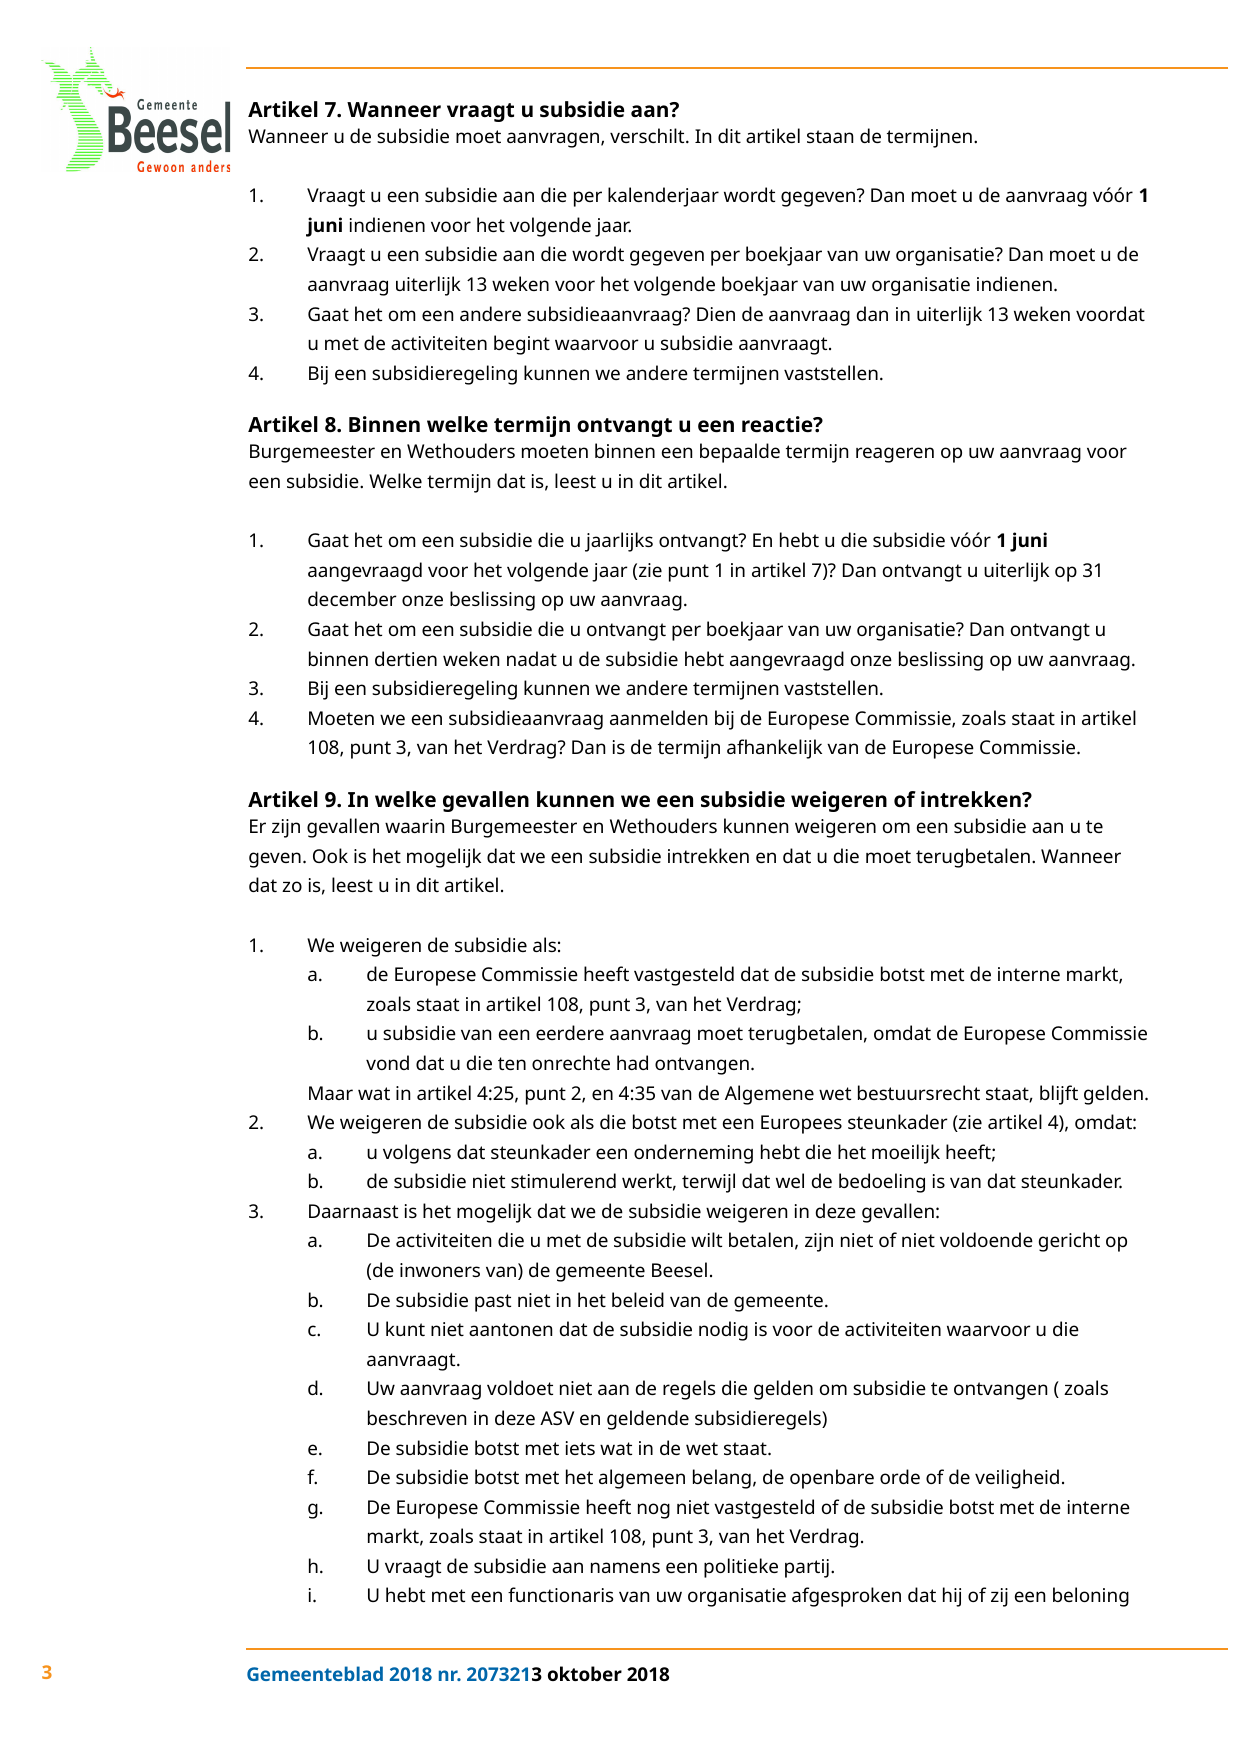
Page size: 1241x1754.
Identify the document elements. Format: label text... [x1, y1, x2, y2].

text Wanneer u de subsidie moet aanvragen, verschilt. In dit artikel staan de termijnen. [248, 123, 1152, 149]
list Moeten we een subsidieaanvraag aanmelden bij de Europese Commissie, zoals staat in artikel 108, punt 3, van het Verdrag? Dan is de termijn afhankelijk van de Europese Commissie. [248, 705, 1152, 760]
list Vraagt u een subsidie aan die per kalenderjaar wordt gegeven? Dan moet u de aanvraag vóór 1 juni indienen voor het volgende jaar. [248, 182, 1152, 238]
list de subsidie niet stimulerend werkt, terwijl dat wel de bedoeling is van dat steunkader. [307, 1168, 1152, 1194]
text Burgemeester en Wethouders moeten binnen een bepaalde termijn reageren op uw aanvraag voor een subsidie. Welke termijn dat is, leest u in dit artikel. [248, 439, 1152, 494]
list De subsidie botst met iets wat in de wet staat. [307, 1435, 1152, 1460]
list Bij een subsidieregeling kunnen we andere termijnen vaststellen. [248, 360, 1152, 386]
list u volgens dat steunkader een onderneming hebt die het moeilijk heeft; [307, 1139, 1152, 1164]
list u subsidie van een eerdere aanvraag moet terugbetalen, omdat de Europese Commissie vond dat u die ten onrechte had ontvangen. [307, 1021, 1152, 1076]
list U kunt niet aantonen dat de subsidie nodig is voor de activiteiten waarvoor u die aanvraagt. [307, 1316, 1152, 1372]
list Daarnaast is het mogelijk dat we de subsidie weigeren in deze gevallen: [248, 1198, 1152, 1224]
list De subsidie botst met het algemeen belang, de openbare orde of de veiligheid. [307, 1464, 1152, 1490]
list De subsidie past niet in het beleid van de gemeente. [307, 1287, 1152, 1312]
list Bij een subsidieregeling kunnen we andere termijnen vaststellen. [248, 675, 1152, 701]
list U hebt met een functionaris van uw organisatie afgesproken dat hij of zij een beloning [307, 1583, 1152, 1608]
text Artikel 7. Wanneer vraagt u subsidie aan? [248, 95, 1152, 123]
list Vraagt u een subsidie aan die wordt gegeven per boekjaar van uw organisatie? Dan moet u de aanvraag uiterlijk 13 weken voor het volgende boekjaar van uw organisatie indienen. [248, 242, 1152, 297]
list Maar wat in artikel 4:25, punt 2, en 4:35 van de Algemene wet bestuursrecht staat, blijft gelden. [248, 1080, 1152, 1105]
text Artikel 9. In welke gevallen kunnen we een subsidie weigeren of intrekken? [248, 785, 1152, 813]
list Gaat het om een subsidie die u ontvangt per boekjaar van uw organisatie? Dan ontvangt u binnen dertien weken nadat u de subsidie hebt aangevraagd onze beslissing op uw aanvraag. [248, 616, 1152, 672]
text Er zijn gevallen waarin Burgemeester en Wethouders kunnen weigeren om een subsidie aan u te geven. Ook is het mogelijk dat we een subsidie intrekken en dat u die moet terugbetalen. Wanneer dat zo is, leest u in dit artikel. [248, 813, 1152, 898]
list U vraagt de subsidie aan namens een politieke partij. [307, 1553, 1152, 1579]
list We weigeren de subsidie ook als die botst met een Europees steunkader (zie artikel 4), omdat: [248, 1109, 1152, 1135]
list Uw aanvraag voldoet niet aan de regels die gelden om subsidie te ontvangen ( zoals beschreven in deze ASV en geldende subsidieregels) [307, 1376, 1152, 1431]
list De Europese Commissie heeft nog niet vastgesteld of de subsidie botst met de interne markt, zoals staat in artikel 108, punt 3, van het Verdrag. [307, 1494, 1152, 1549]
list We weigeren de subsidie als: [248, 932, 1152, 957]
list Gaat het om een subsidie die u jaarlijks ontvangt? En hebt u die subsidie vóór 1 juni aangevraagd voor het volgende jaar (zie punt 1 in artikel 7)? Dan ontvangt u uiterlijk op 31 december onze beslissing op uw aanvraag. [248, 527, 1152, 612]
list Gaat het om een andere subsidieaanvraag? Dien de aanvraag dan in uiterlijk 13 weken voordat u met de activiteiten begint waarvoor u subsidie aanvraagt. [248, 301, 1152, 356]
text Artikel 8. Binnen welke termijn ontvangt u een reactie? [248, 410, 1152, 439]
list de Europese Commissie heeft vastgesteld dat de subsidie botst met de interne markt, zoals staat in artikel 108, punt 3, van het Verdrag; [307, 961, 1152, 1017]
picture [41, 47, 231, 172]
list De activiteiten die u met de subsidie wilt betalen, zijn niet of niet voldoende gericht op (de inwoners van) de gemeente Beesel. [307, 1228, 1152, 1283]
